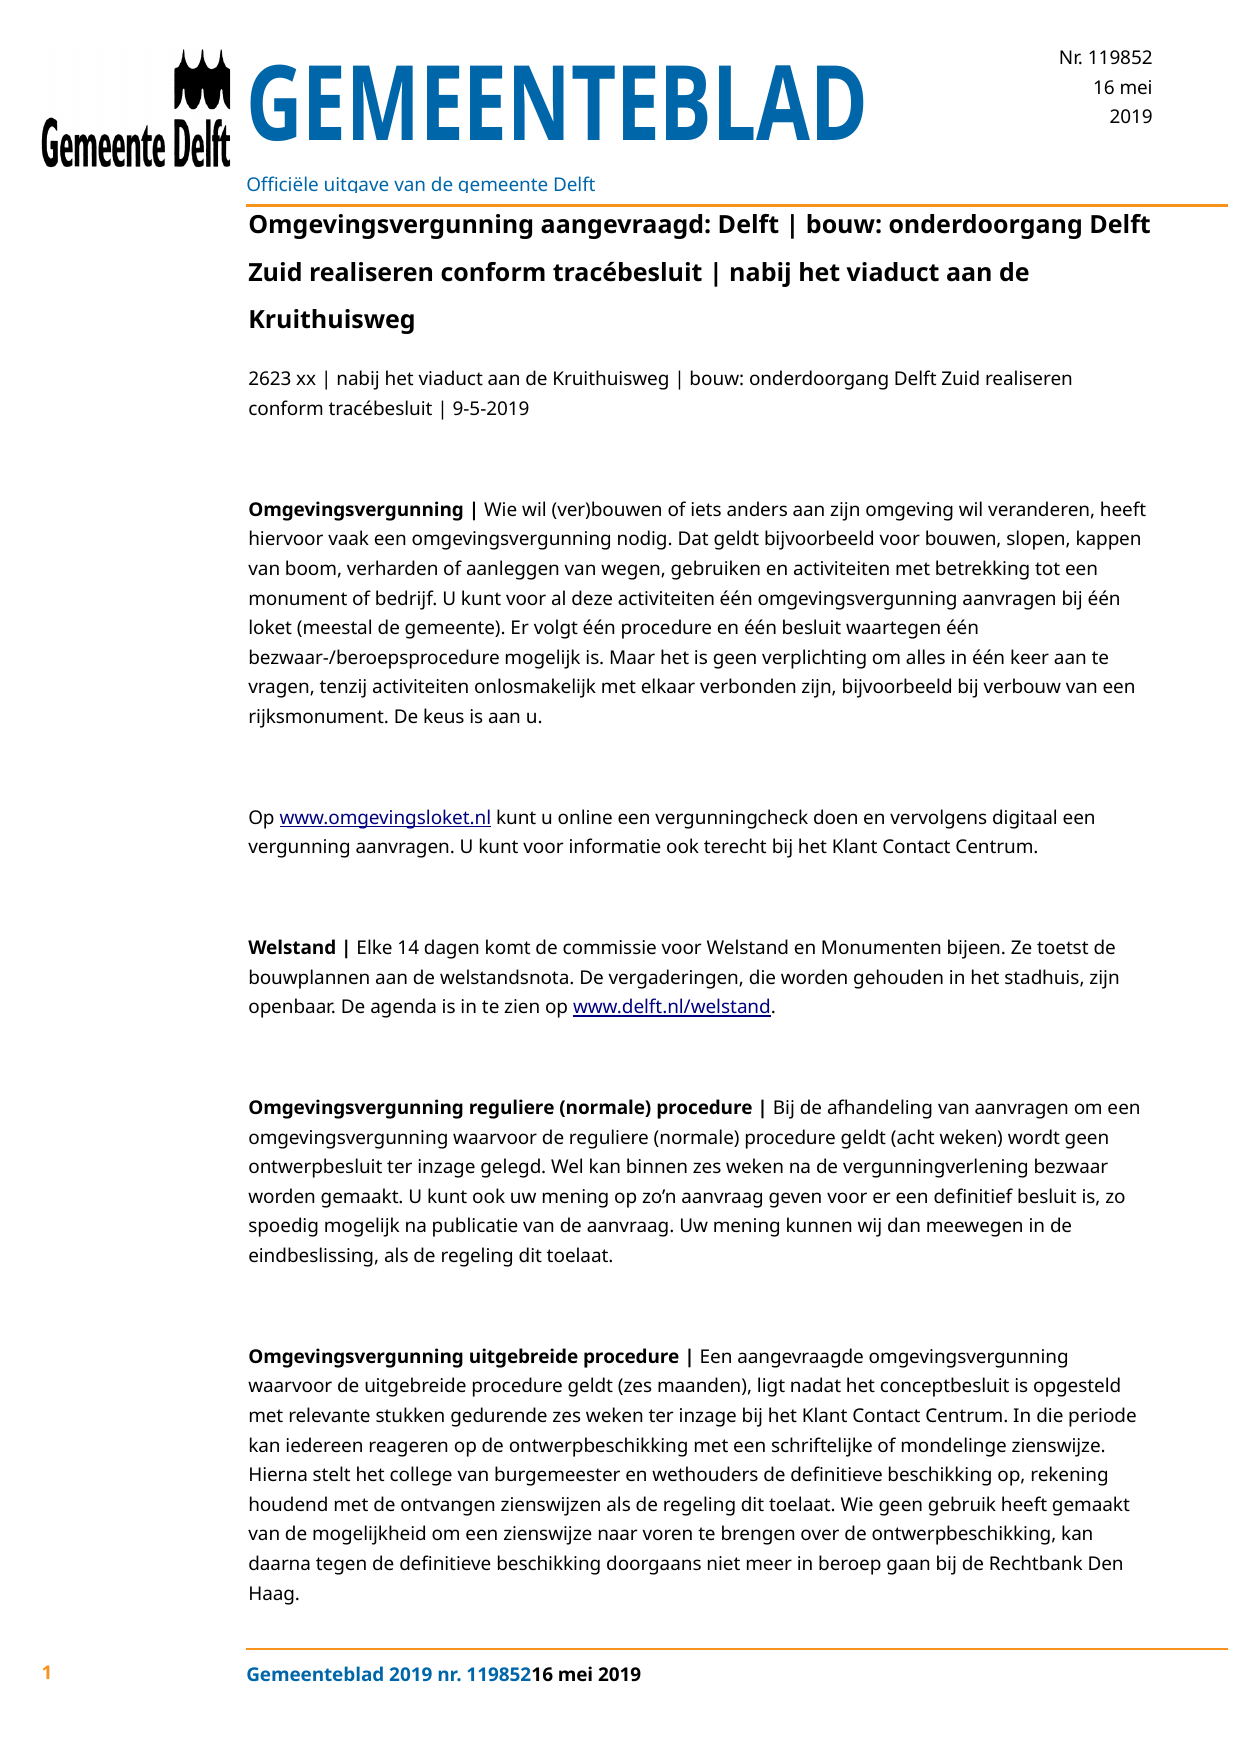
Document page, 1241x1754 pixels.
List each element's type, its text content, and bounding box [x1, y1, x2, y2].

text Omgevingsvergunning aangevraagd: Delft | bouw: onderdoorgang Delft Zuid realiseren conform tracébesluit | nabij het viaduct aan de Kruithuisweg [248, 207, 1152, 336]
text Welstand | Elke 14 dagen komt de commissie voor Welstand en Monumenten bijeen. Ze toetst de bouwplannen aan de welstandsnota. De vergaderingen, die worden gehouden in het stadhuis, zijn openbaar. De agenda is in te zien op www.delft.nl/welstand. [248, 934, 1152, 1019]
picture [41, 47, 231, 172]
text 2623 xx | nabij het viaduct aan de Kruithuisweg | bouw: onderdoorgang Delft Zuid realiseren conform tracébesluit | 9-5-2019 [248, 366, 1152, 421]
text Omgevingsvergunning uitgebreide procedure | Een aangevraagde omgevingsvergunning waarvoor de uitgebreide procedure geldt (zes maanden), ligt nadat het conceptbesluit is opgesteld met relevante stukken gedurende zes weken ter inzage bij het Klant Contact Centrum. In die periode kan iedereen reageren op de ontwerpbeschikking met een schriftelijke of mondelinge zienswijze. Hierna stelt het college van burgemeester en wethouders de definitieve beschikking op, rekening houdend met de ontvangen zienswijzen als de regeling dit toelaat. Wie geen gebruik heeft gemaakt van de mogelijkheid om een zienswijze naar voren te brengen over de ontwerpbeschikking, kan daarna tegen de definitieve beschikking doorgaans niet meer in beroep gaan bij de Rechtbank Den Haag. [248, 1343, 1152, 1605]
text Omgevingsvergunning reguliere (normale) procedure | Bij de afhandeling van aanvragen om een omgevingsvergunning waarvoor de reguliere (normale) procedure geldt (acht weken) wordt geen ontwerpbesluit ter inzage gelegd. Wel kan binnen zes weken na de vergunningverlening bezwaar worden gemaakt. U kunt ook uw mening op zo’n aanvraag geven voor er een definitief besluit is, zo spoedig mogelijk na publicatie van de aanvraag. Uw mening kunnen wij dan meewegen in de eindbeslissing, als de regeling dit toelaat. [248, 1094, 1152, 1268]
text Omgevingsvergunning | Wie wil (ver)bouwen of iets anders aan zijn omgeving wil veranderen, heeft hiervoor vaak een omgevingsvergunning nodig. Dat geldt bijvoorbeeld voor bouwen, slopen, kappen van boom, verharden of aanleggen van wegen, gebruiken en activiteiten met betrekking tot een monument of bedrijf. U kunt voor al deze activiteiten één omgevingsvergunning aanvragen bij één loket (meestal de gemeente). Er volgt één procedure en één besluit waartegen één bezwaar-/beroepsprocedure mogelijk is. Maar het is geen verplichting om alles in één keer aan te vragen, tenzij activiteiten onlosmakelijk met elkaar verbonden zijn, bijvoorbeeld bij verbouw van een rijksmonument. De keus is aan u. [248, 496, 1152, 729]
text Op www.omgevingsloket.nl kunt u online een vergunningcheck doen en vervolgens digitaal een vergunning aanvragen. U kunt voor informatie ook terecht bij het Klant Contact Centrum. [248, 804, 1152, 859]
